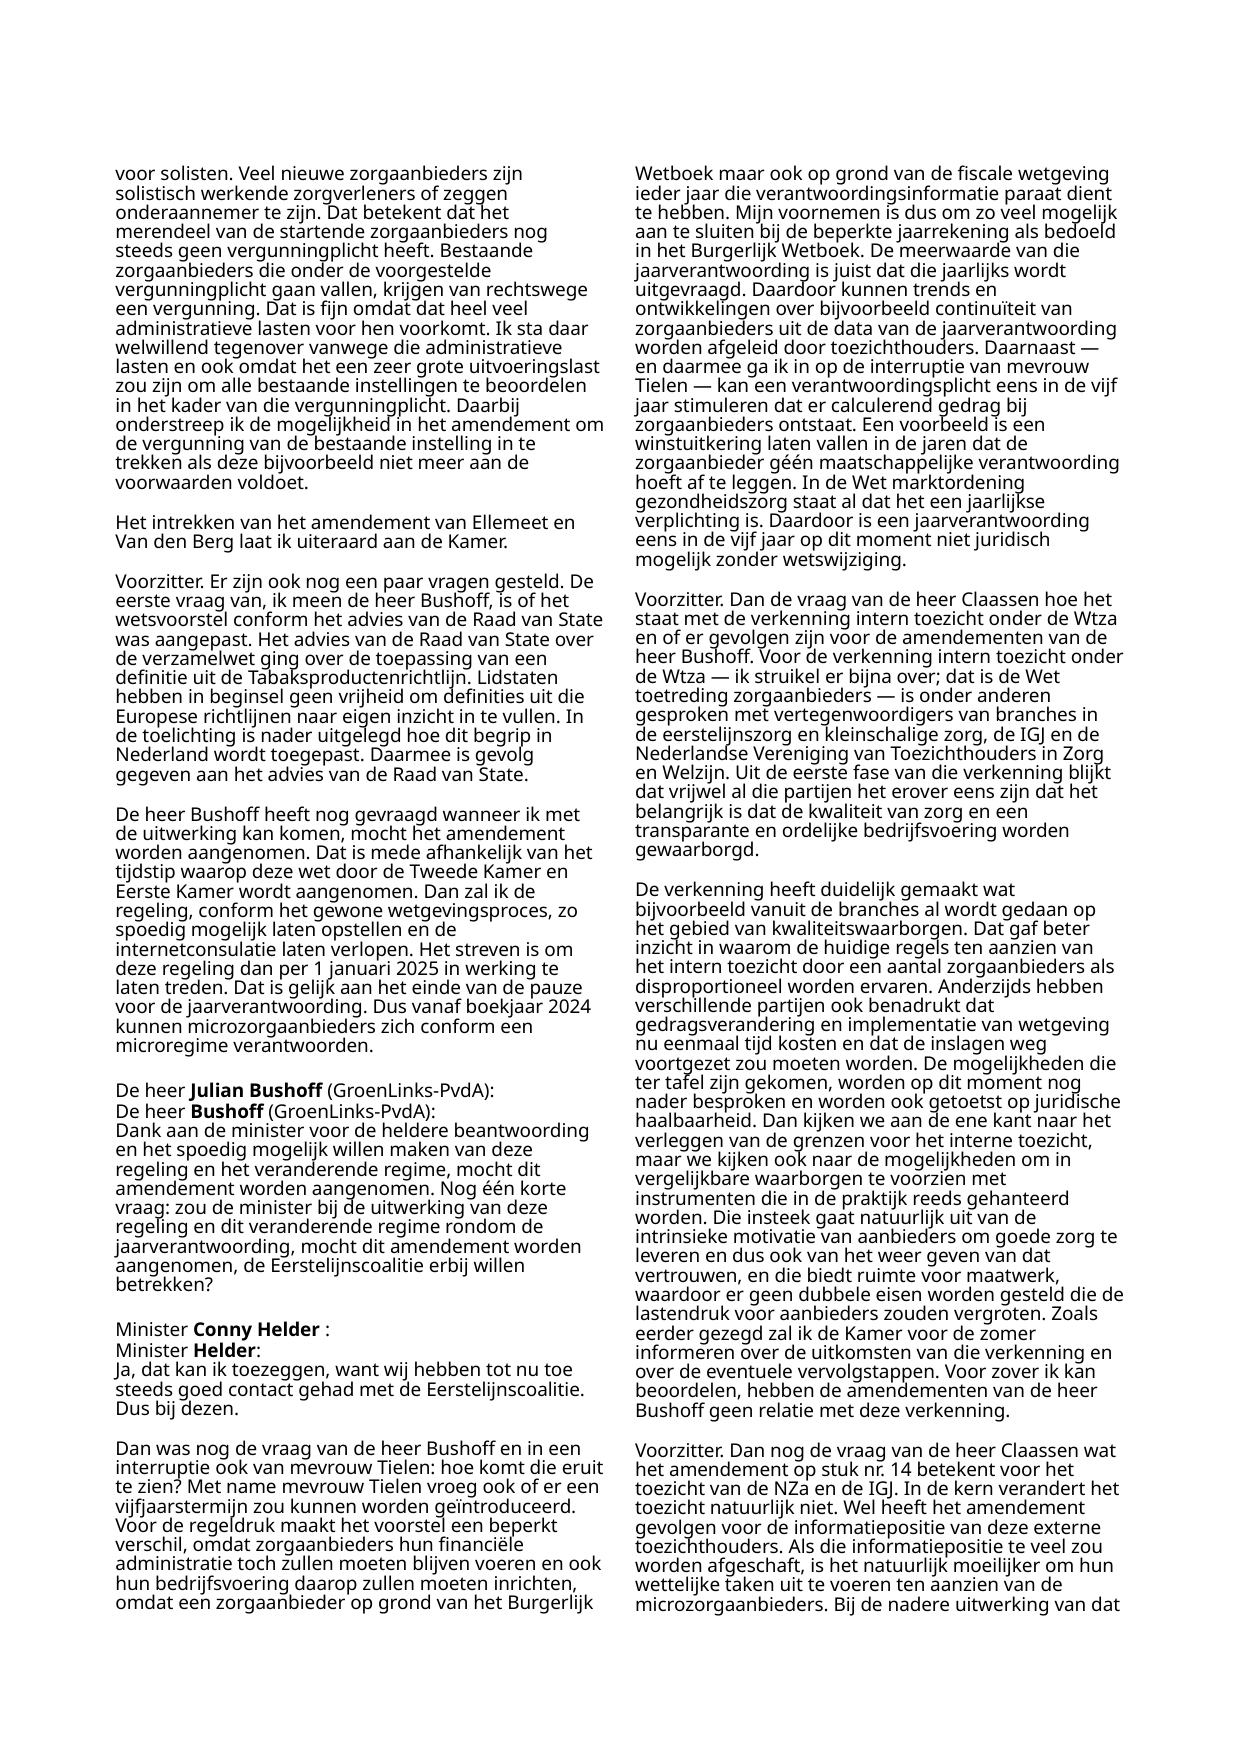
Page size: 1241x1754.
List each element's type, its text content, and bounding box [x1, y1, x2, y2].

text Dank aan de minister voor de heldere beantwoording en het spoedig mogelijk willen maken van deze regeling en het veranderende regime, mocht dit amendement worden aangenomen. Nog één korte vraag: zou de minister bij de uitwerking van deze regeling en dit veranderende regime rondom de jaarverantwoording, mocht dit amendement worden aangenomen, de Eerstelijnscoalitie erbij willen betrekken? [115, 1122, 605, 1295]
text De heer Bushoff heeft nog gevraagd wanneer ik met de uitwerking kan komen, mocht het amendement worden aangenomen. Dat is mede afhankelijk van het tijdstip waarop deze wet door de Tweede Kamer en Eerste Kamer wordt aangenomen. Dan zal ik de regeling, conform het gewone wetgevingsproces, zo spoedig mogelijk laten opstellen en de internetconsulatie laten verlopen. Het streven is om deze regeling dan per 1 januari 2025 in werking te laten treden. Dat is gelijk aan het einde van de pauze voor de jaarverantwoording. Dus vanaf boekjaar 2024 kunnen microzorgaanbieders zich conform een microregime verantwoorden. [115, 806, 605, 1056]
text Dan was nog de vraag van de heer Bushoff en in een interruptie ook van mevrouw Tielen: hoe komt die eruit te zien? Met name mevrouw Tielen vroeg ook of er een vijfjaarstermijn zou kunnen worden geïntroduceerd. Voor de regeldruk maakt het voorstel een beperkt verschil, omdat zorgaanbieders hun financiële administratie toch zullen moeten blijven voeren en ook hun bedrijfsvoering daarop zullen moeten inrichten, omdat een zorgaanbieder op grond van het Burgerlijk [115, 1440, 605, 1613]
text Minister Conny Helder : [115, 1316, 605, 1342]
text Voorzitter. Er zijn ook nog een paar vragen gesteld. De eerste vraag van, ik meen de heer Bushoff, is of het wetsvoorstel conform het advies van de Raad van State was aangepast. Het advies van de Raad van State over de verzamelwet ging over de toepassing van een definitie uit de Tabaksproductenrichtlijn. Lidstaten hebben in beginsel geen vrijheid om definities uit die Europese richtlijnen naar eigen inzicht in te vullen. In de toelichting is nader uitgelegd hoe dit begrip in Nederland wordt toegepast. Daarmee is gevolg gegeven aan het advies van de Raad van State. [115, 573, 605, 785]
text Voorzitter. Dan de vraag van de heer Claassen hoe het staat met de verkenning intern toezicht onder de Wtza en of er gevolgen zijn voor de amendementen van de heer Bushoff. Voor de verkenning intern toezicht onder de Wtza — ik struikel er bijna over; dat is de Wet toetreding zorgaanbieders — is onder anderen gesproken met vertegenwoordigers van branches in de eerstelijnszorg en kleinschalige zorg, de IGJ en de Nederlandse Vereniging van Toezichthouders in Zorg en Welzijn. Uit de eerste fase van die verkenning blijkt dat vrijwel al die partijen het erover eens zijn dat het belangrijk is dat de kwaliteit van zorg en een transparante en ordelijke bedrijfsvoering worden gewaarborgd. [635, 591, 1125, 861]
text De verkenning heeft duidelijk gemaakt wat bijvoorbeeld vanuit de branches al wordt gedaan op het gebied van kwaliteitswaarborgen. Dat gaf beter inzicht in waarom de huidige regels ten aanzien van het intern toezicht door een aantal zorgaanbieders als disproportioneel worden ervaren. Anderzijds hebben verschillende partijen ook benadrukt dat gedragsverandering en implementatie van wetgeving nu eenmaal tijd kosten en dat de inslagen weg voortgezet zou moeten worden. De mogelijkheden die ter tafel zijn gekomen, worden op dit moment nog nader besproken en worden ook getoetst op juridische haalbaarheid. Dan kijken we aan de ene kant naar het verleggen van de grenzen voor het interne toezicht, maar we kijken ook naar de mogelijkheden om in vergelijkbare waarborgen te voorzien met instrumenten die in de praktijk reeds gehanteerd worden. Die insteek gaat natuurlijk uit van de intrinsieke motivatie van aanbieders om goede zorg te leveren en dus ook van het weer geven van dat vertrouwen, en die biedt ruimte voor maatwerk, waardoor er geen dubbele eisen worden gesteld die de lastendruk voor aanbieders zouden vergroten. Zoals eerder gezegd zal ik de Kamer voor de zomer informeren over de uitkomsten van die verkenning en over de eventuele vervolgstappen. Voor zover ik kan beoordelen, hebben de amendementen van de heer Bushoff geen relatie met deze verkenning. [635, 881, 1125, 1421]
text voor solisten. Veel nieuwe zorgaanbieders zijn solistisch werkende zorgverleners of zeggen onderaannemer te zijn. Dat betekent dat het merendeel van de startende zorgaanbieders nog steeds geen vergunningplicht heeft. Bestaande zorgaanbieders die onder de voorgestelde vergunningplicht gaan vallen, krijgen van rechtswege een vergunning. Dat is fijn omdat dat heel veel administratieve lasten voor hen voorkomt. Ik sta daar welwillend tegenover vanwege die administratieve lasten en ook omdat het een zeer grote uitvoeringslast zou zijn om alle bestaande instellingen te beoordelen in het kader van die vergunningplicht. Daarbij onderstreep ik de mogelijkheid in het amendement om de vergunning van de bestaande instelling in te trekken als deze bijvoorbeeld niet meer aan de voorwaarden voldoet. [115, 165, 605, 493]
text De heer Julian Bushoff (GroenLinks-PvdA): [115, 1077, 605, 1103]
text Minister Helder: [115, 1342, 605, 1361]
text Ja, dat kan ik toezeggen, want wij hebben tot nu toe steeds goed contact gehad met de Eerstelijnscoalitie. Dus bij dezen. [115, 1361, 605, 1419]
text Het intrekken van het amendement van Ellemeet en Van den Berg laat ik uiteraard aan de Kamer. [115, 514, 605, 552]
text Wetboek maar ook op grond van de fiscale wetgeving ieder jaar die verantwoordingsinformatie paraat dient te hebben. Mijn voornemen is dus om zo veel mogelijk aan te sluiten bij de beperkte jaarrekening als bedoeld in het Burgerlijk Wetboek. De meerwaarde van die jaarverantwoording is juist dat die jaarlijks wordt uitgevraagd. Daardoor kunnen trends en ontwikkelingen over bijvoorbeeld continuïteit van zorgaanbieders uit de data van de jaarverantwoording worden afgeleid door toezichthouders. Daarnaast — en daarmee ga ik in op de interruptie van mevrouw Tielen — kan een verantwoordingsplicht eens in de vijf jaar stimuleren dat er calculerend gedrag bij zorgaanbieders ontstaat. Een voorbeeld is een winstuitkering laten vallen in de jaren dat de zorgaanbieder géén maatschappelijke verantwoording hoeft af te leggen. In de Wet marktordening gezondheidszorg staat al dat het een jaarlijkse verplichting is. Daardoor is een jaarverantwoording eens in de vijf jaar op dit moment niet juridisch mogelijk zonder wetswijziging. [635, 165, 1125, 570]
text De heer Bushoff (GroenLinks-PvdA): [115, 1103, 605, 1122]
text Voorzitter. Dan nog de vraag van de heer Claassen wat het amendement op stuk nr. 14 betekent voor het toezicht van de NZa en de IGJ. In de kern verandert het toezicht natuurlijk niet. Wel heeft het amendement gevolgen voor de informatiepositie van deze externe toezichthouders. Als die informatiepositie te veel zou worden afgeschaft, is het natuurlijk moeilijker om hun wettelijke taken uit te voeren ten aanzien van de microzorgaanbieders. Bij de nadere uitwerking van dat [635, 1442, 1125, 1615]
